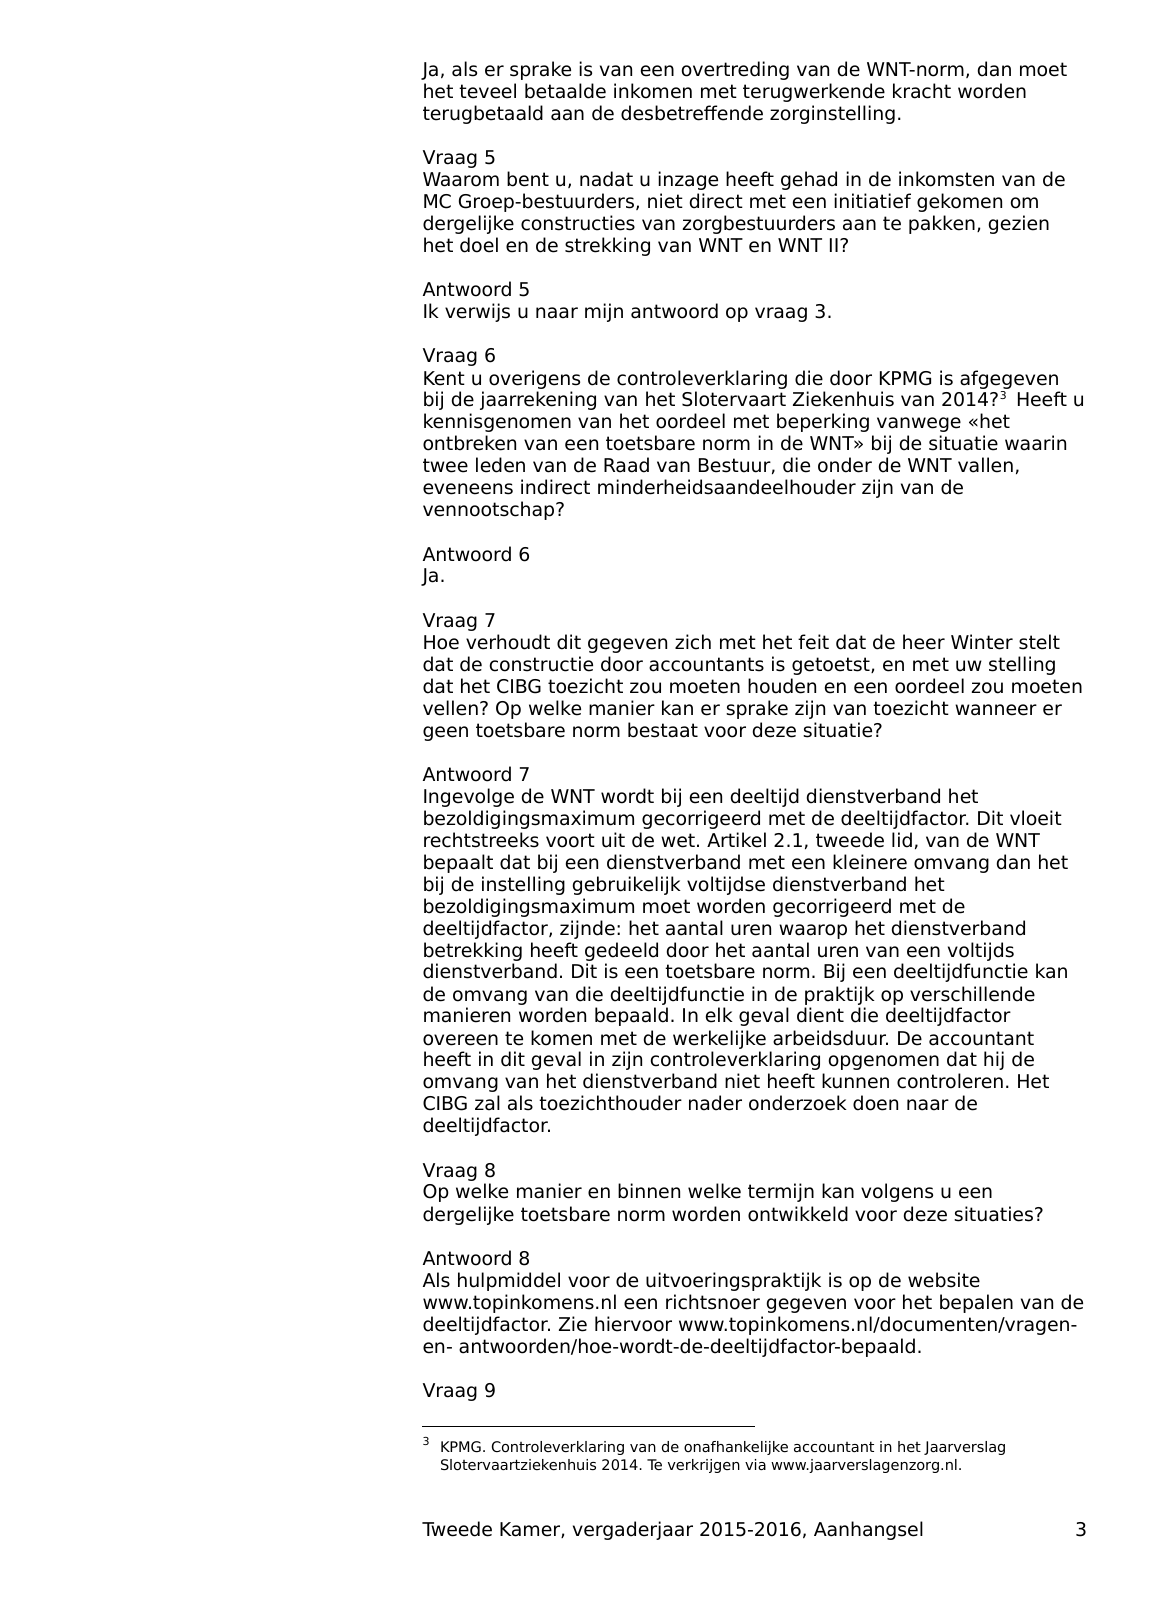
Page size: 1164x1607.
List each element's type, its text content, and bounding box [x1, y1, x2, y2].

text Vraag 6 [422, 345, 1087, 367]
text Antwoord 8 [422, 1248, 1087, 1269]
text Ja. [422, 565, 1087, 587]
text Op welke manier en binnen welke termijn kan volgens u een dergelijke toetsbare norm worden ontwikkeld voor deze situaties? [422, 1181, 1087, 1225]
text Als hulpmiddel voor de uitvoeringspraktijk is op de website www.topinkomens.nl een richtsnoer gegeven voor het bepalen van de deeltijdfactor. Zie hiervoor www.topinkomens.nl/documenten/vragen-en- antwoorden/hoe-wordt-de-deeltijdfactor-bepaald. [422, 1269, 1087, 1357]
text Antwoord 7 [422, 764, 1087, 786]
text Ik verwijs u naar mijn antwoord op vraag 3. [422, 301, 1087, 323]
text Waarom bent u, nadat u inzage heeft gehad in de inkomsten van de MC Groep-bestuurders, niet direct met een initiatief gekomen om dergelijke constructies van zorgbestuurders aan te pakken, gezien het doel en de strekking van WNT en WNT II? [422, 169, 1087, 257]
text Vraag 5 [422, 147, 1087, 169]
text Vraag 9 [422, 1380, 1087, 1402]
text Kent u overigens de controleverklaring die door KPMG is afgegeven bij de jaarrekening van het Slotervaart Ziekenhuis van 2014? Heeft u kennisgenomen van het oordeel met beperking vanwege «het ontbreken van een toetsbare norm in de WNT» bij de situatie waarin twee leden van de Raad van Bestuur, die onder de WNT vallen, eveneens indirect minderheidsaandeelhouder zijn van de vennootschap? [422, 367, 1087, 521]
text Ingevolge de WNT wordt bij een deeltijd dienstverband het bezoldigingsmaximum gecorrigeerd met de deeltijdfactor. Dit vloeit rechtstreeks voort uit de wet. Artikel 2.1, tweede lid, van de WNT bepaalt dat bij een dienstverband met een kleinere omvang dan het bij de instelling gebruikelijk voltijdse dienstverband het bezoldigingsmaximum moet worden gecorrigeerd met de deeltijdfactor, zijnde: het aantal uren waarop het dienstverband betrekking heeft gedeeld door het aantal uren van een voltijds dienstverband. Dit is een toetsbare norm. Bij een deeltijdfunctie kan de omvang van die deeltijdfunctie in de praktijk op verschillende manieren worden bepaald. In elk geval dient die deeltijdfactor overeen te komen met de werkelijke arbeidsduur. De accountant heeft in dit geval in zijn controleverklaring opgenomen dat hij de omvang van het dienstverband niet heeft kunnen controleren. Het CIBG zal als toezichthouder nader onderzoek doen naar de deeltijdfactor. [422, 786, 1087, 1137]
text Hoe verhoudt dit gegeven zich met het feit dat de heer Winter stelt dat de constructie door accountants is getoetst, en met uw stelling dat het CIBG toezicht zou moeten houden en een oordeel zou moeten vellen? Op welke manier kan er sprake zijn van toezicht wanneer er geen toetsbare norm bestaat voor deze situatie? [422, 632, 1087, 741]
text Antwoord 5 [422, 279, 1087, 301]
text Vraag 7 [422, 609, 1087, 632]
text Antwoord 6 [422, 543, 1087, 565]
text Vraag 8 [422, 1159, 1087, 1181]
text KPMG. Controleverklaring van de onafhankelijke accountant in het Jaarverslag Slotervaartziekenhuis 2014. Te verkrijgen via www.jaarverslagenzorg.nl. [422, 1435, 1087, 1474]
text Ja, als er sprake is van een overtreding van de WNT-norm, dan moet het teveel betaalde inkomen met terugwerkende kracht worden terugbetaald aan de desbetreffende zorginstelling. [422, 59, 1087, 125]
